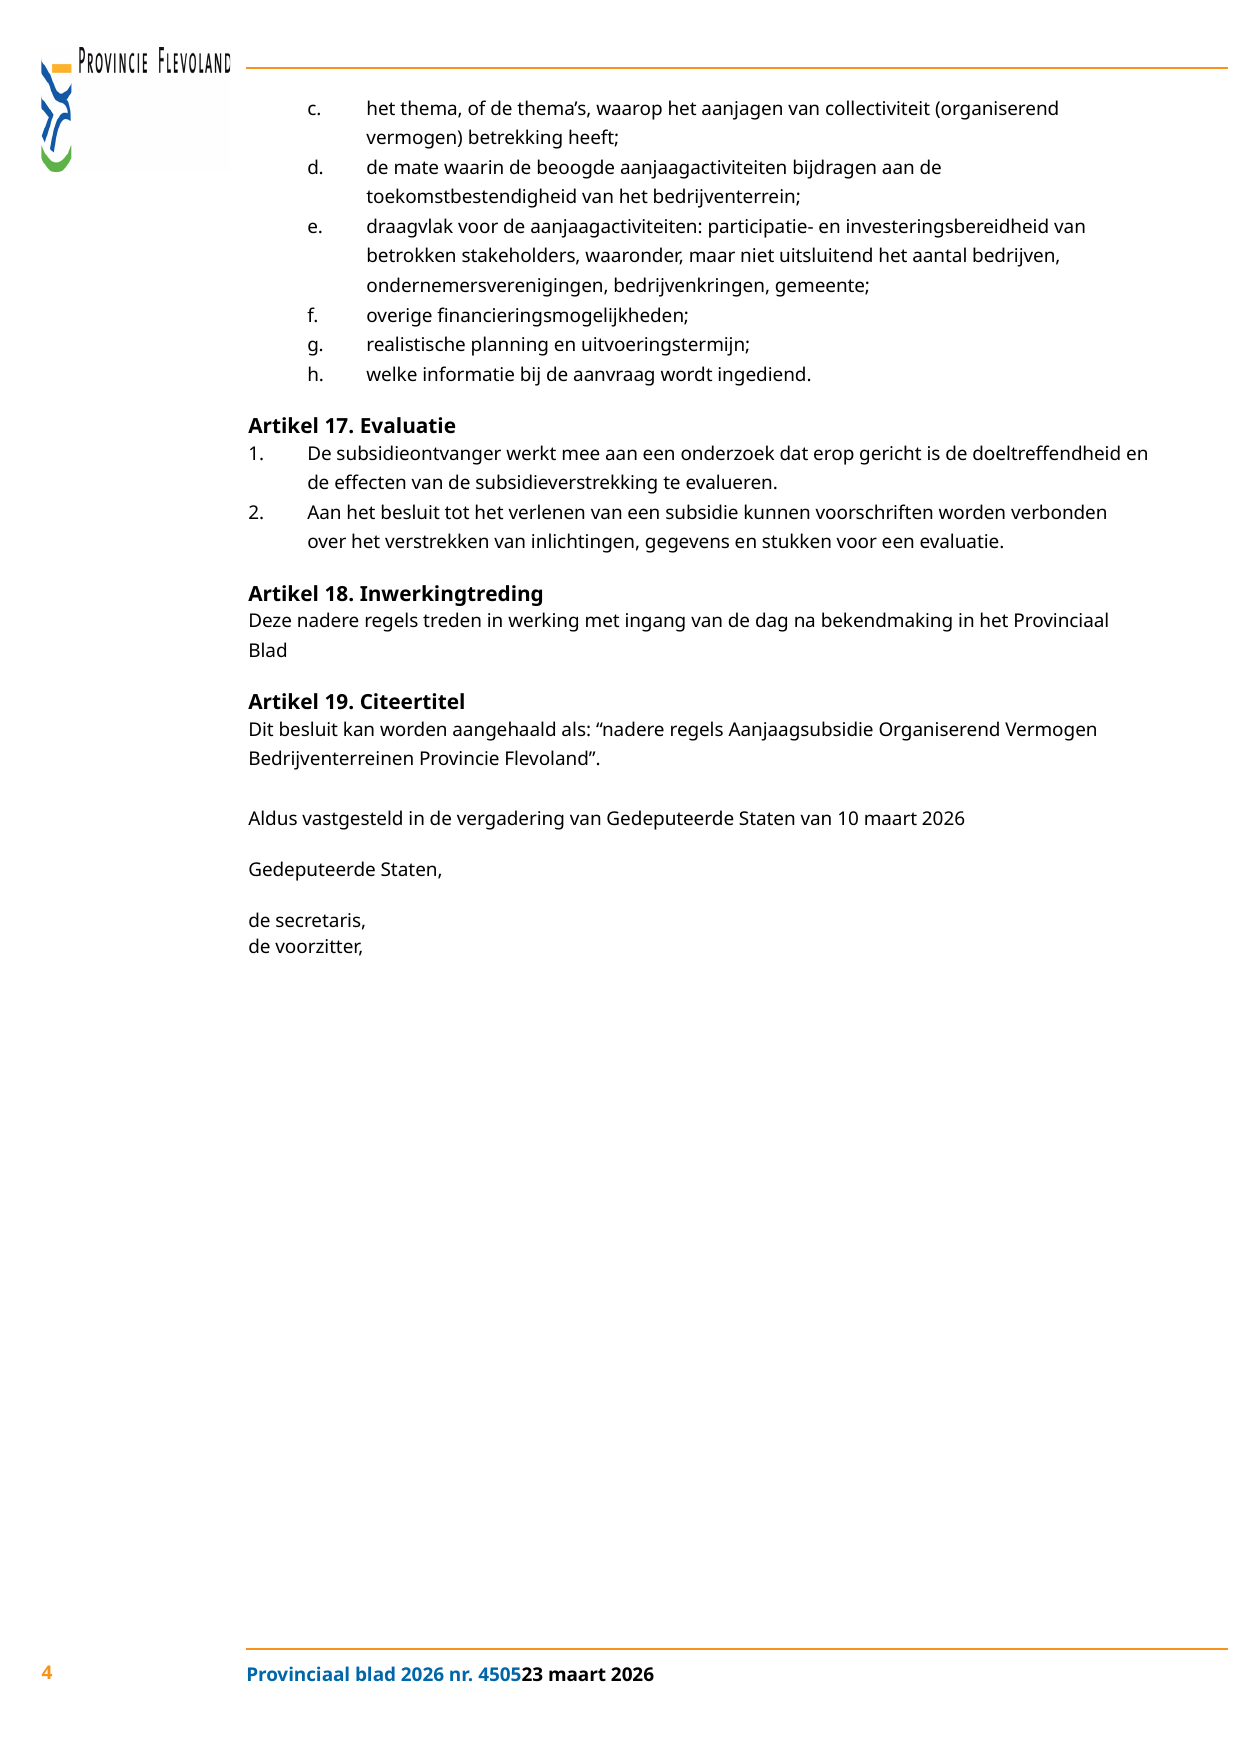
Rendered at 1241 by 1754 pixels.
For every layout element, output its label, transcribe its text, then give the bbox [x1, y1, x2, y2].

list De subsidieontvanger werkt mee aan een onderzoek dat erop gericht is de doeltreffendheid en de effecten van de subsidieverstrekking te evalueren. [248, 440, 1152, 495]
list overige financieringsmogelijkheden; [307, 302, 1152, 328]
text de voorzitter, [248, 933, 1152, 959]
text Deze nadere regels treden in werking met ingang van de dag na bekendmaking in het Provinciaal Blad [248, 607, 1152, 663]
text Artikel 19. Citeertitel [248, 687, 1152, 716]
text Aldus vastgesteld in de vergadering van Gedeputeerde Staten van 10 maart 2026 [248, 805, 1152, 830]
text de secretaris, [248, 908, 1152, 933]
picture [41, 47, 231, 172]
list het thema, of de thema’s, waarop het aanjagen van collectiviteit (organiserend vermogen) betrekking heeft; [307, 95, 1152, 150]
text Dit besluit kan worden aangehaald als: “nadere regels Aanjaagsubsidie Organiserend Vermogen Bedrijventerreinen Provincie Flevoland”. [248, 716, 1152, 771]
list de mate waarin de beoogde aanjaagactiviteiten bijdragen aan de toekomstbestendigheid van het bedrijventerrein; [307, 154, 1152, 209]
list Aan het besluit tot het verlenen van een subsidie kunnen voorschriften worden verbonden over het verstrekken van inlichtingen, gegevens en stukken voor een evaluatie. [248, 499, 1152, 554]
text Artikel 18. Inwerkingtreding [248, 579, 1152, 607]
list welke informatie bij de aanvraag wordt ingediend. [307, 361, 1152, 387]
text Gedeputeerde Staten, [248, 856, 1152, 882]
list draagvlak voor de aanjaagactiviteiten: participatie- en investeringsbereidheid van betrokken stakeholders, waaronder, maar niet uitsluitend het aantal bedrijven, ondernemersverenigingen, bedrijvenkringen, gemeente; [307, 213, 1152, 298]
text Artikel 17. Evaluatie [248, 411, 1152, 440]
list realistische planning en uitvoeringstermijn; [307, 331, 1152, 357]
